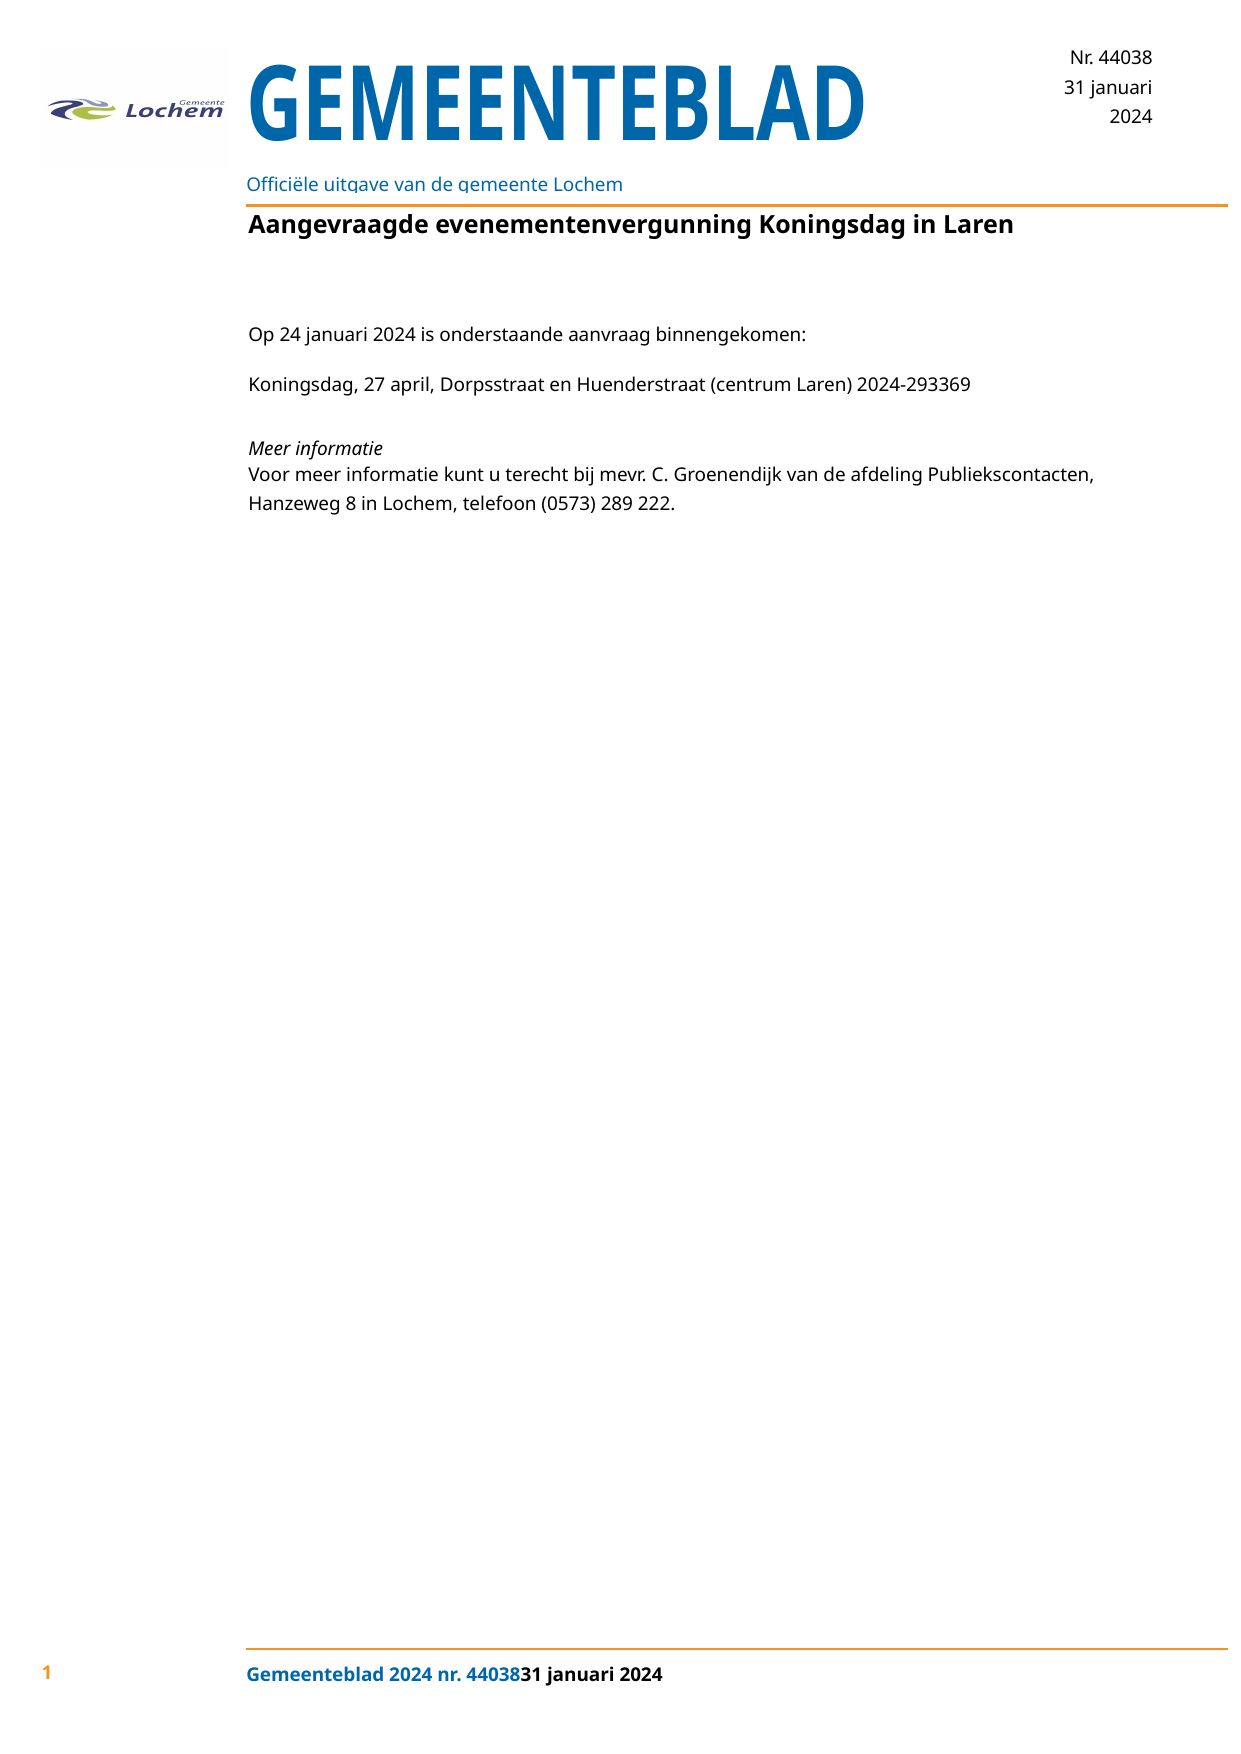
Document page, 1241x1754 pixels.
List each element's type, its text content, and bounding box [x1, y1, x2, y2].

picture [41, 47, 231, 172]
text Aangevraagde evenementenvergunning Koningsdag in Laren [248, 207, 1152, 241]
text Koningsdag, 27 april, Dorpsstraat en Huenderstraat (centrum Laren) 2024-293369 [248, 371, 1152, 397]
text Voor meer informatie kunt u terecht bij mevr. C. Groenendijk van de afdeling Publiekscontacten, Hanzeweg 8 in Lochem, telefoon (0573) 289 222. [248, 461, 1152, 516]
text Op 24 januari 2024 is onderstaande aanvraag binnengekomen: [248, 321, 1152, 346]
text Meer informatie [248, 435, 1152, 461]
